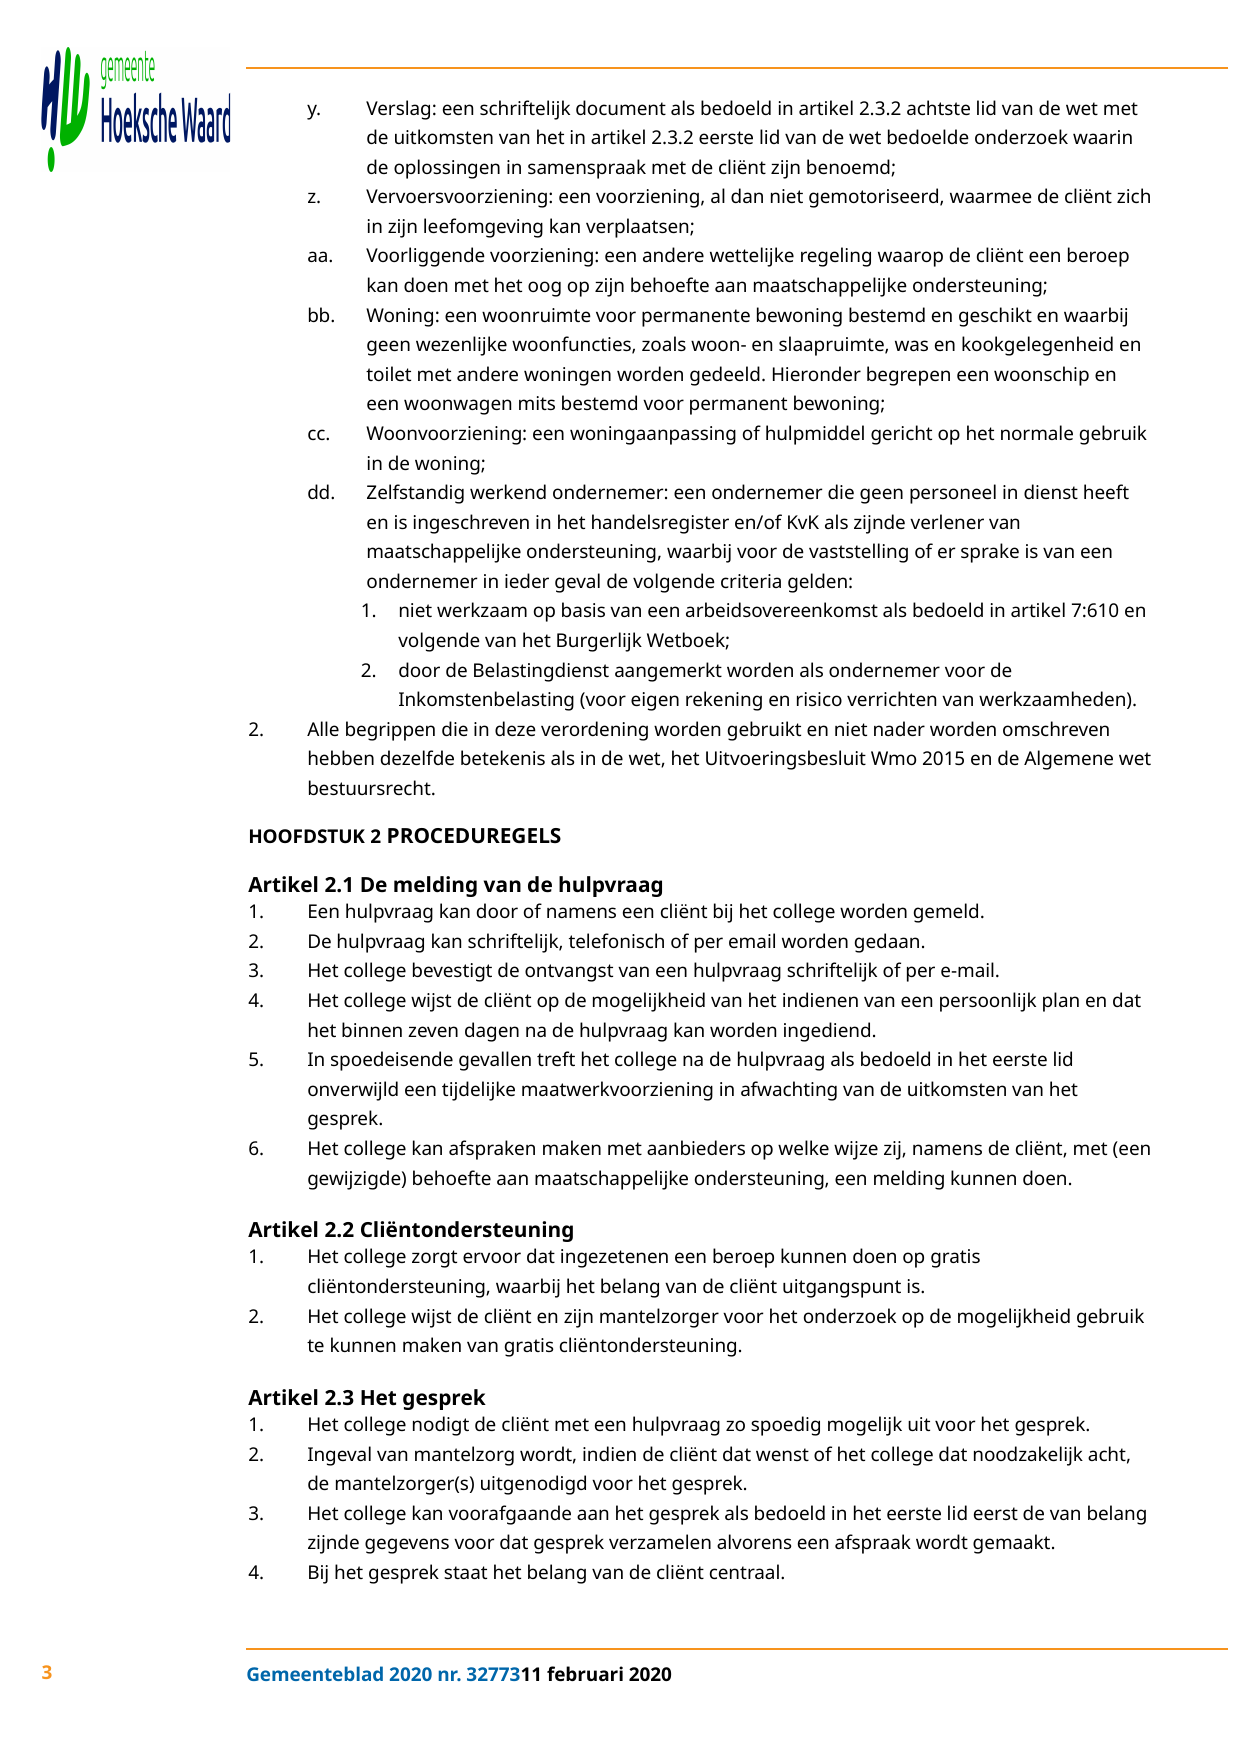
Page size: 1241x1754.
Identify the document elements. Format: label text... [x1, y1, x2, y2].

list Het college kan afspraken maken met aanbieders op welke wijze zij, namens de cliënt, met (een gewijzigde) behoefte aan maatschappelijke ondersteuning, een melding kunnen doen. [248, 1135, 1152, 1191]
list Verslag: een schriftelijk document als bedoeld in artikel 2.3.2 achtste lid van de wet met de uitkomsten van het in artikel 2.3.2 eerste lid van de wet bedoelde onderzoek waarin de oplossingen in samenspraak met de cliënt zijn benoemd; [307, 95, 1152, 180]
text HOOFDSTUK 2 PROCEDUREGELS [248, 821, 1152, 849]
list In spoedeisende gevallen treft het college na de hulpvraag als bedoeld in het eerste lid onverwijld een tijdelijke maatwerkvoorziening in afwachting van de uitkomsten van het gesprek. [248, 1046, 1152, 1131]
list Woning: een woonruimte voor permanente bewoning bestemd en geschikt en waarbij geen wezenlijke woonfuncties, zoals woon- en slaapruimte, was en kookgelegenheid en toilet met andere woningen worden gedeeld. Hieronder begrepen een woonschip en een woonwagen mits bestemd voor permanent bewoning; [307, 302, 1152, 416]
list niet werkzaam op basis van een arbeidsovereenkomst als bedoeld in artikel 7:610 en volgende van het Burgerlijk Wetboek; [361, 598, 1152, 653]
list Het college kan voorafgaande aan het gesprek als bedoeld in het eerste lid eerst de van belang zijnde gegevens voor dat gesprek verzamelen alvorens een afspraak wordt gemaakt. [248, 1500, 1152, 1555]
list Alle begrippen die in deze verordening worden gebruikt en niet nader worden omschreven hebben dezelfde betekenis als in de wet, het Uitvoeringsbesluit Wmo 2015 en de Algemene wet bestuursrecht. [248, 716, 1152, 801]
list Vervoersvoorziening: een voorziening, al dan niet gemotoriseerd, waarmee de cliënt zich in zijn leefomgeving kan verplaatsen; [307, 183, 1152, 239]
list Het college zorgt ervoor dat ingezetenen een beroep kunnen doen op gratis cliëntondersteuning, waarbij het belang van de cliënt uitgangspunt is. [248, 1244, 1152, 1299]
list Voorliggende voorziening: een andere wettelijke regeling waarop de cliënt een beroep kan doen met het oog op zijn behoefte aan maatschappelijke ondersteuning; [307, 243, 1152, 298]
list Het college bevestigt de ontvangst van een hulpvraag schriftelijk of per e-mail. [248, 958, 1152, 983]
list Zelfstandig werkend ondernemer: een ondernemer die geen personeel in dienst heeft en is ingeschreven in het handelsregister en/of KvK als zijnde verlener van maatschappelijke ondersteuning, waarbij voor de vaststelling of er sprake is van een ondernemer in ieder geval de volgende criteria gelden: [307, 479, 1152, 594]
text Artikel 2.3 Het gesprek [248, 1383, 1152, 1411]
list Een hulpvraag kan door of namens een cliënt bij het college worden gemeld. [248, 898, 1152, 924]
list Bij het gesprek staat het belang van de cliënt centraal. [248, 1559, 1152, 1585]
list Het college wijst de cliënt en zijn mantelzorger voor het onderzoek op de mogelijkheid gebruik te kunnen maken van gratis cliëntondersteuning. [248, 1303, 1152, 1358]
picture [41, 47, 231, 172]
list Het college wijst de cliënt op de mogelijkheid van het indienen van een persoonlijk plan en dat het binnen zeven dagen na de hulpvraag kan worden ingediend. [248, 987, 1152, 1043]
list Het college nodigt de cliënt met een hulpvraag zo spoedig mogelijk uit voor het gesprek. [248, 1411, 1152, 1437]
list De hulpvraag kan schriftelijk, telefonisch of per email worden gedaan. [248, 928, 1152, 954]
list Ingeval van mantelzorg wordt, indien de cliënt dat wenst of het college dat noodzakelijk acht, de mantelzorger(s) uitgenodigd voor het gesprek. [248, 1441, 1152, 1496]
list door de Belastingdienst aangemerkt worden als ondernemer voor de Inkomstenbelasting (voor eigen rekening en risico verrichten van werkzaamheden). [361, 657, 1152, 712]
list Woonvoorziening: een woningaanpassing of hulpmiddel gericht op het normale gebruik in de woning; [307, 420, 1152, 476]
text Artikel 2.2 Cliëntondersteuning [248, 1215, 1152, 1244]
text Artikel 2.1 De melding van de hulpvraag [248, 870, 1152, 898]
